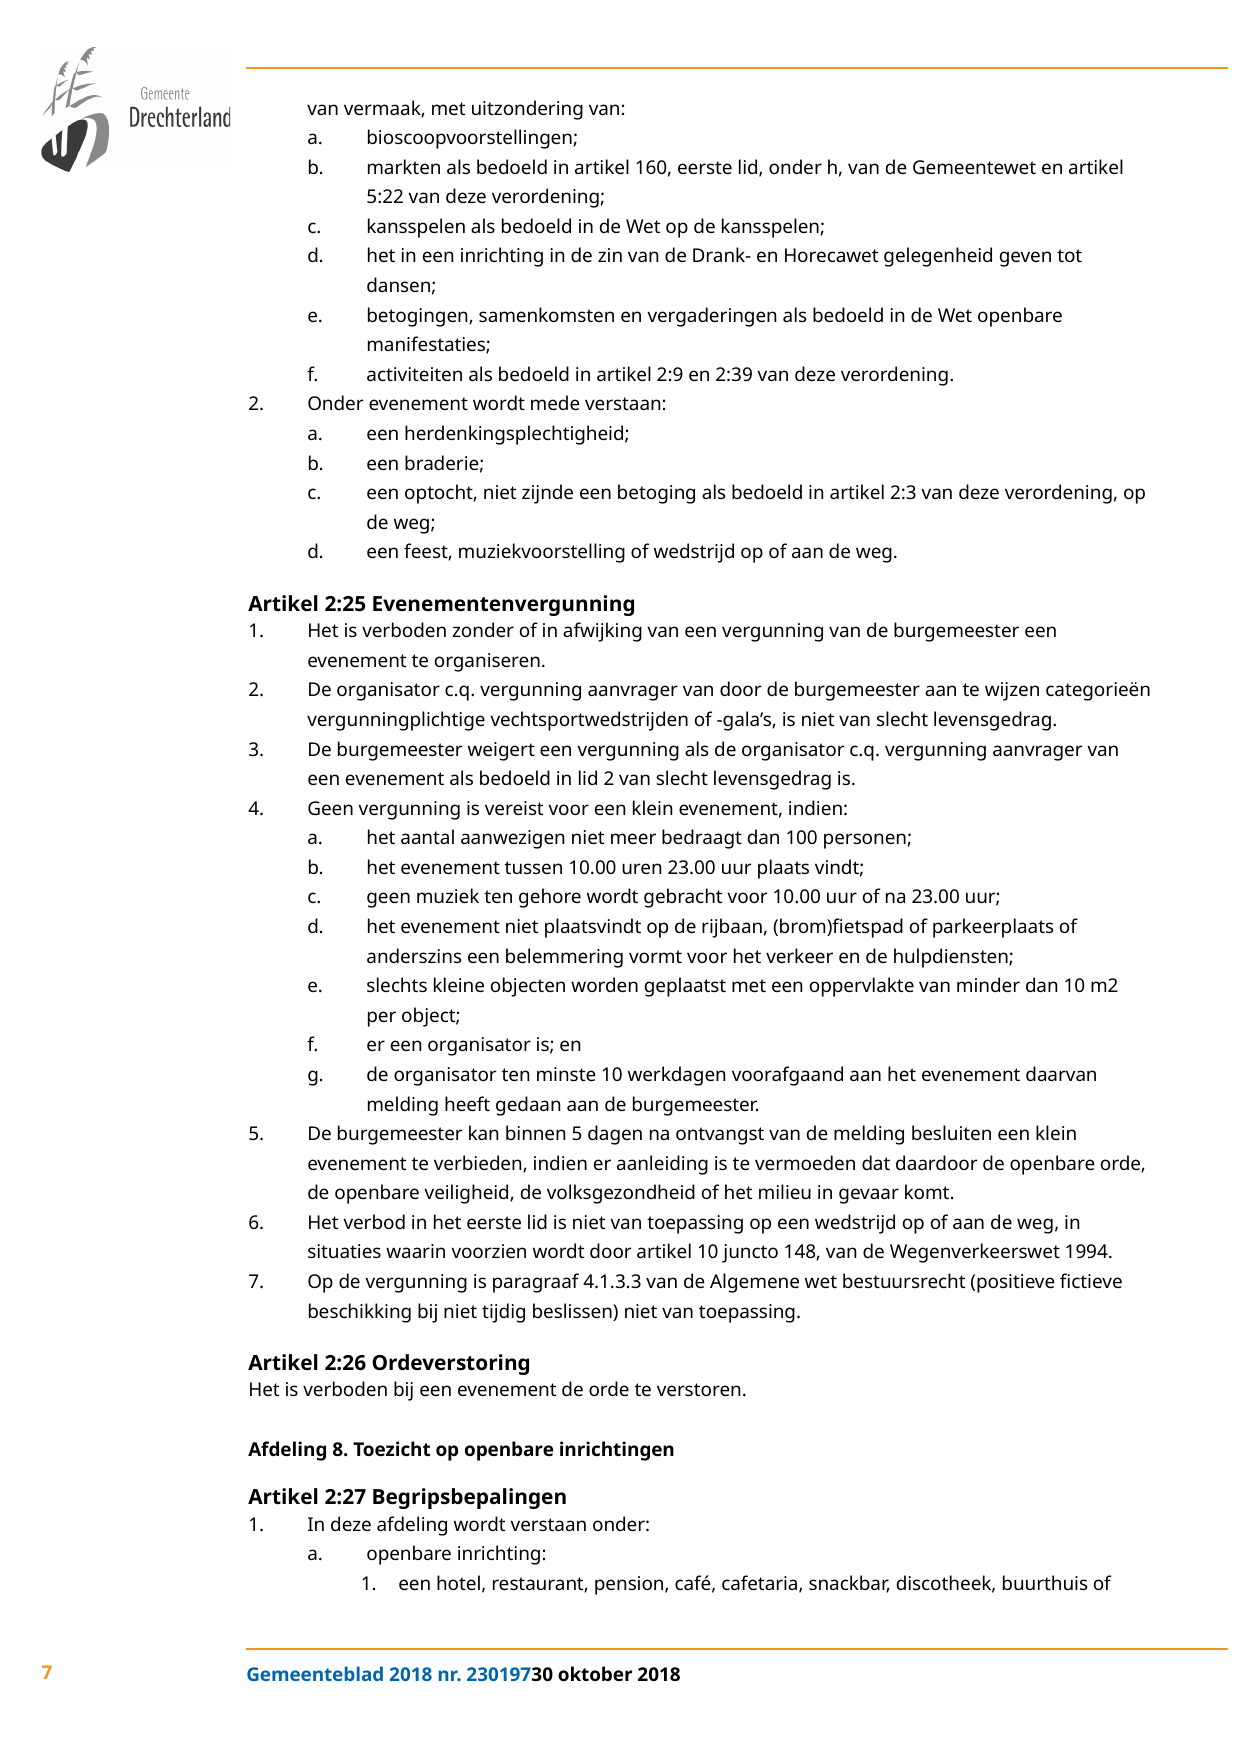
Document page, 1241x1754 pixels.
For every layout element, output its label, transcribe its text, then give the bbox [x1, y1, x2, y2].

text Het is verboden bij een evenement de orde te verstoren. [248, 1377, 1152, 1402]
list een optocht, niet zijnde een betoging als bedoeld in artikel 2:3 van deze verordening, op de weg; [307, 479, 1152, 535]
list openbare inrichting: [307, 1540, 1152, 1566]
list geen muziek ten gehore wordt gebracht voor 10.00 uur of na 23.00 uur; [307, 884, 1152, 909]
list In deze afdeling wordt verstaan onder: [248, 1511, 1152, 1537]
text Artikel 2:26 Ordeverstoring [248, 1348, 1152, 1377]
text Artikel 2:25 Evenementenvergunning [248, 589, 1152, 617]
list een feest, muziekvoorstelling of wedstrijd op of aan de weg. [307, 538, 1152, 564]
list het aantal aanwezigen niet meer bedraagt dan 100 personen; [307, 824, 1152, 850]
list het evenement tussen 10.00 uren 23.00 uur plaats vindt; [307, 854, 1152, 880]
list het in een inrichting in de zin van de Drank- en Horecawet gelegenheid geven tot dansen; [307, 243, 1152, 298]
list De burgemeester kan binnen 5 dagen na ontvangst van de melding besluiten een klein evenement te verbieden, indien er aanleiding is te vermoeden dat daardoor de openbare orde, de openbare veiligheid, de volksgezondheid of het milieu in gevaar komt. [248, 1120, 1152, 1205]
list er een organisator is; en [307, 1032, 1152, 1057]
text Afdeling 8. Toezicht op openbare inrichtingen [248, 1436, 1152, 1462]
list bioscoopvoorstellingen; [307, 124, 1152, 150]
list de organisator ten minste 10 werkdagen voorafgaand aan het evenement daarvan melding heeft gedaan aan de burgemeester. [307, 1061, 1152, 1116]
list Op de vergunning is paragraaf 4.1.3.3 van de Algemene wet bestuursrecht (positieve fictieve beschikking bij niet tijdig beslissen) niet van toepassing. [248, 1268, 1152, 1323]
list De organisator c.q. vergunning aanvrager van door de burgemeester aan te wijzen categorieën vergunningplichtige vechtsportwedstrijden of -gala’s, is niet van slecht levensgedrag. [248, 677, 1152, 732]
list een braderie; [307, 450, 1152, 476]
list van vermaak, met uitzondering van: [248, 95, 1152, 121]
text Artikel 2:27 Begripsbepalingen [248, 1482, 1152, 1511]
list een herdenkingsplechtigheid; [307, 420, 1152, 446]
list De burgemeester weigert een vergunning als de organisator c.q. vergunning aanvrager van een evenement als bedoeld in lid 2 van slecht levensgedrag is. [248, 736, 1152, 791]
list het evenement niet plaatsvindt op de rijbaan, (brom)fietspad of parkeerplaats of anderszins een belemmering vormt voor het verkeer en de hulpdiensten; [307, 913, 1152, 968]
list slechts kleine objecten worden geplaatst met een oppervlakte van minder dan 10 m2 per object; [307, 972, 1152, 1028]
list activiteiten als bedoeld in artikel 2:9 en 2:39 van deze verordening. [307, 361, 1152, 387]
list Onder evenement wordt mede verstaan: [248, 391, 1152, 416]
list Het verbod in het eerste lid is niet van toepassing op een wedstrijd op of aan de weg, in situaties waarin voorzien wordt door artikel 10 juncto 148, van de Wegenverkeerswet 1994. [248, 1209, 1152, 1264]
list Geen vergunning is vereist voor een klein evenement, indien: [248, 795, 1152, 821]
list kansspelen als bedoeld in de Wet op de kansspelen; [307, 213, 1152, 239]
list betogingen, samenkomsten en vergaderingen als bedoeld in de Wet openbare manifestaties; [307, 302, 1152, 357]
list Het is verboden zonder of in afwijking van een vergunning van de burgemeester een evenement te organiseren. [248, 617, 1152, 673]
list markten als bedoeld in artikel 160, eerste lid, onder h, van de Gemeentewet en artikel 5:22 van deze verordening; [307, 154, 1152, 209]
picture [41, 47, 231, 172]
list een hotel, restaurant, pension, café, cafetaria, snackbar, discotheek, buurthuis of [361, 1570, 1152, 1596]
